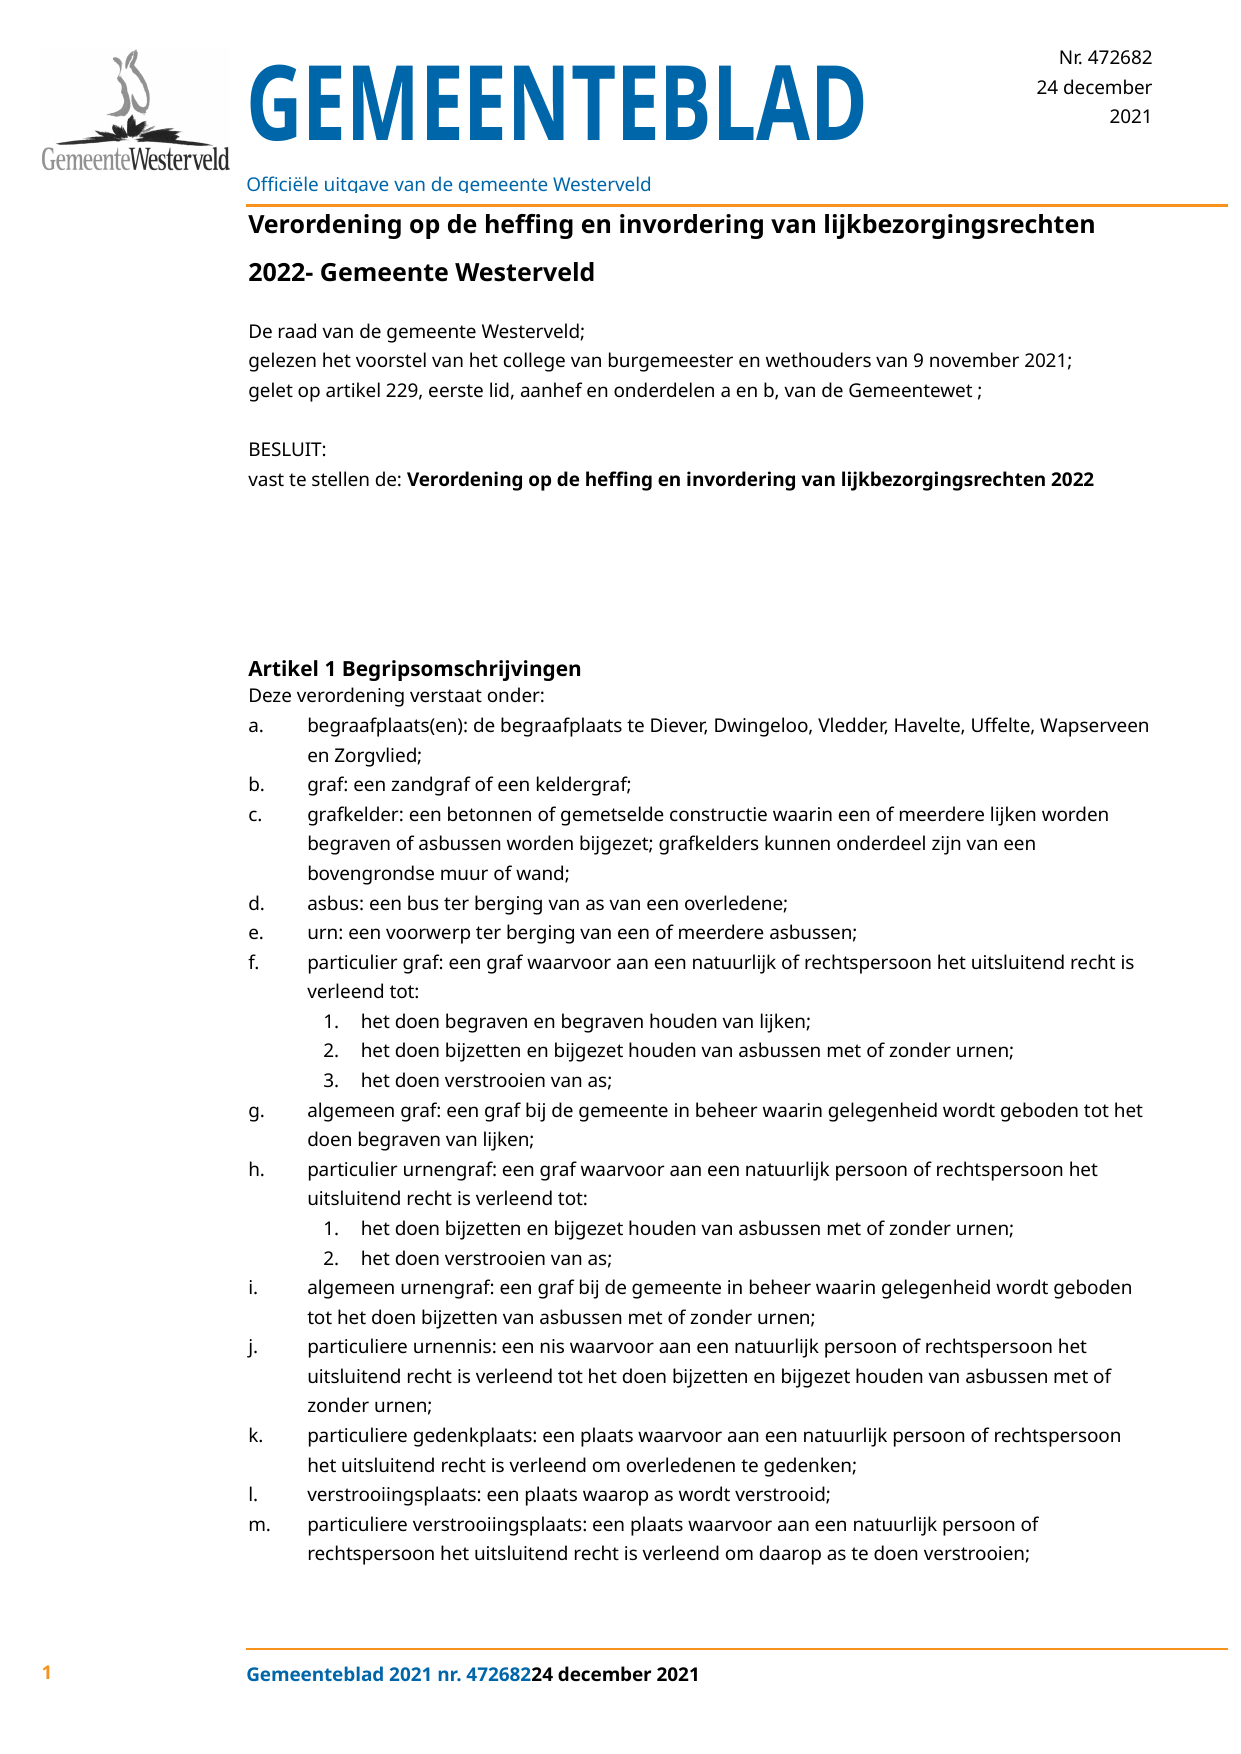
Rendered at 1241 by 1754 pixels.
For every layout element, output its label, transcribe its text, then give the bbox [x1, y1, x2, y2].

list particuliere urnennis: een nis waarvoor aan een natuurlijk persoon of rechtspersoon het uitsluitend recht is verleend tot het doen bijzetten en bijgezet houden van asbussen met of zonder urnen; [248, 1333, 1152, 1418]
list urn: een voorwerp ter berging van een of meerdere asbussen; [248, 919, 1152, 945]
text Verordening op de heffing en invordering van lijkbezorgingsrechten 2022- Gemeente Westerveld [248, 207, 1152, 288]
list het doen verstrooien van as; [323, 1067, 1152, 1093]
picture [41, 47, 231, 172]
text Deze verordening verstaat onder: [248, 683, 1152, 708]
text BESLUIT: [248, 436, 1152, 462]
list verstrooiingsplaats: een plaats waarop as wordt verstrooid; [248, 1481, 1152, 1507]
list het doen bijzetten en bijgezet houden van asbussen met of zonder urnen; [323, 1038, 1152, 1063]
text De raad van de gemeente Westerveld; [248, 318, 1152, 344]
list particulier graf: een graf waarvoor aan een natuurlijk of rechtspersoon het uitsluitend recht is verleend tot: [248, 949, 1152, 1004]
list het doen begraven en begraven houden van lijken; [323, 1008, 1152, 1034]
list begraafplaats(en): de begraafplaats te Diever, Dwingeloo, Vledder, Havelte, Uffelte, Wapserveen en Zorgvlied; [248, 712, 1152, 768]
list grafkelder: een betonnen of gemetselde constructie waarin een of meerdere lijken worden begraven of asbussen worden bijgezet; grafkelders kunnen onderdeel zijn van een bovengrondse muur of wand; [248, 801, 1152, 886]
text gelet op artikel 229, eerste lid, aanhef en onderdelen a en b, van de Gemeentewet ; [248, 377, 1152, 403]
text gelezen het voorstel van het college van burgemeester en wethouders van 9 november 2021; [248, 347, 1152, 373]
list particuliere gedenkplaats: een plaats waarvoor aan een natuurlijk persoon of rechtspersoon het uitsluitend recht is verleend om overledenen te gedenken; [248, 1422, 1152, 1478]
list algemeen graf: een graf bij de gemeente in beheer waarin gelegenheid wordt geboden tot het doen begraven van lijken; [248, 1097, 1152, 1152]
text vast te stellen de: Verordening op de heffing en invordering van lijkbezorgingsrechten 2022 [248, 466, 1152, 492]
list particulier urnengraf: een graf waarvoor aan een natuurlijk persoon of rechtspersoon het uitsluitend recht is verleend tot: [248, 1156, 1152, 1211]
text Artikel 1 Begripsomschrijvingen [248, 654, 1152, 683]
list het doen bijzetten en bijgezet houden van asbussen met of zonder urnen; [323, 1215, 1152, 1241]
list algemeen urnengraf: een graf bij de gemeente in beheer waarin gelegenheid wordt geboden tot het doen bijzetten van asbussen met of zonder urnen; [248, 1274, 1152, 1330]
list graf: een zandgraf of een keldergraf; [248, 771, 1152, 797]
list het doen verstrooien van as; [323, 1245, 1152, 1271]
list particuliere verstrooiingsplaats: een plaats waarvoor aan een natuurlijk persoon of rechtspersoon het uitsluitend recht is verleend om daarop as te doen verstrooien; [248, 1511, 1152, 1566]
list asbus: een bus ter berging van as van een overledene; [248, 890, 1152, 916]
